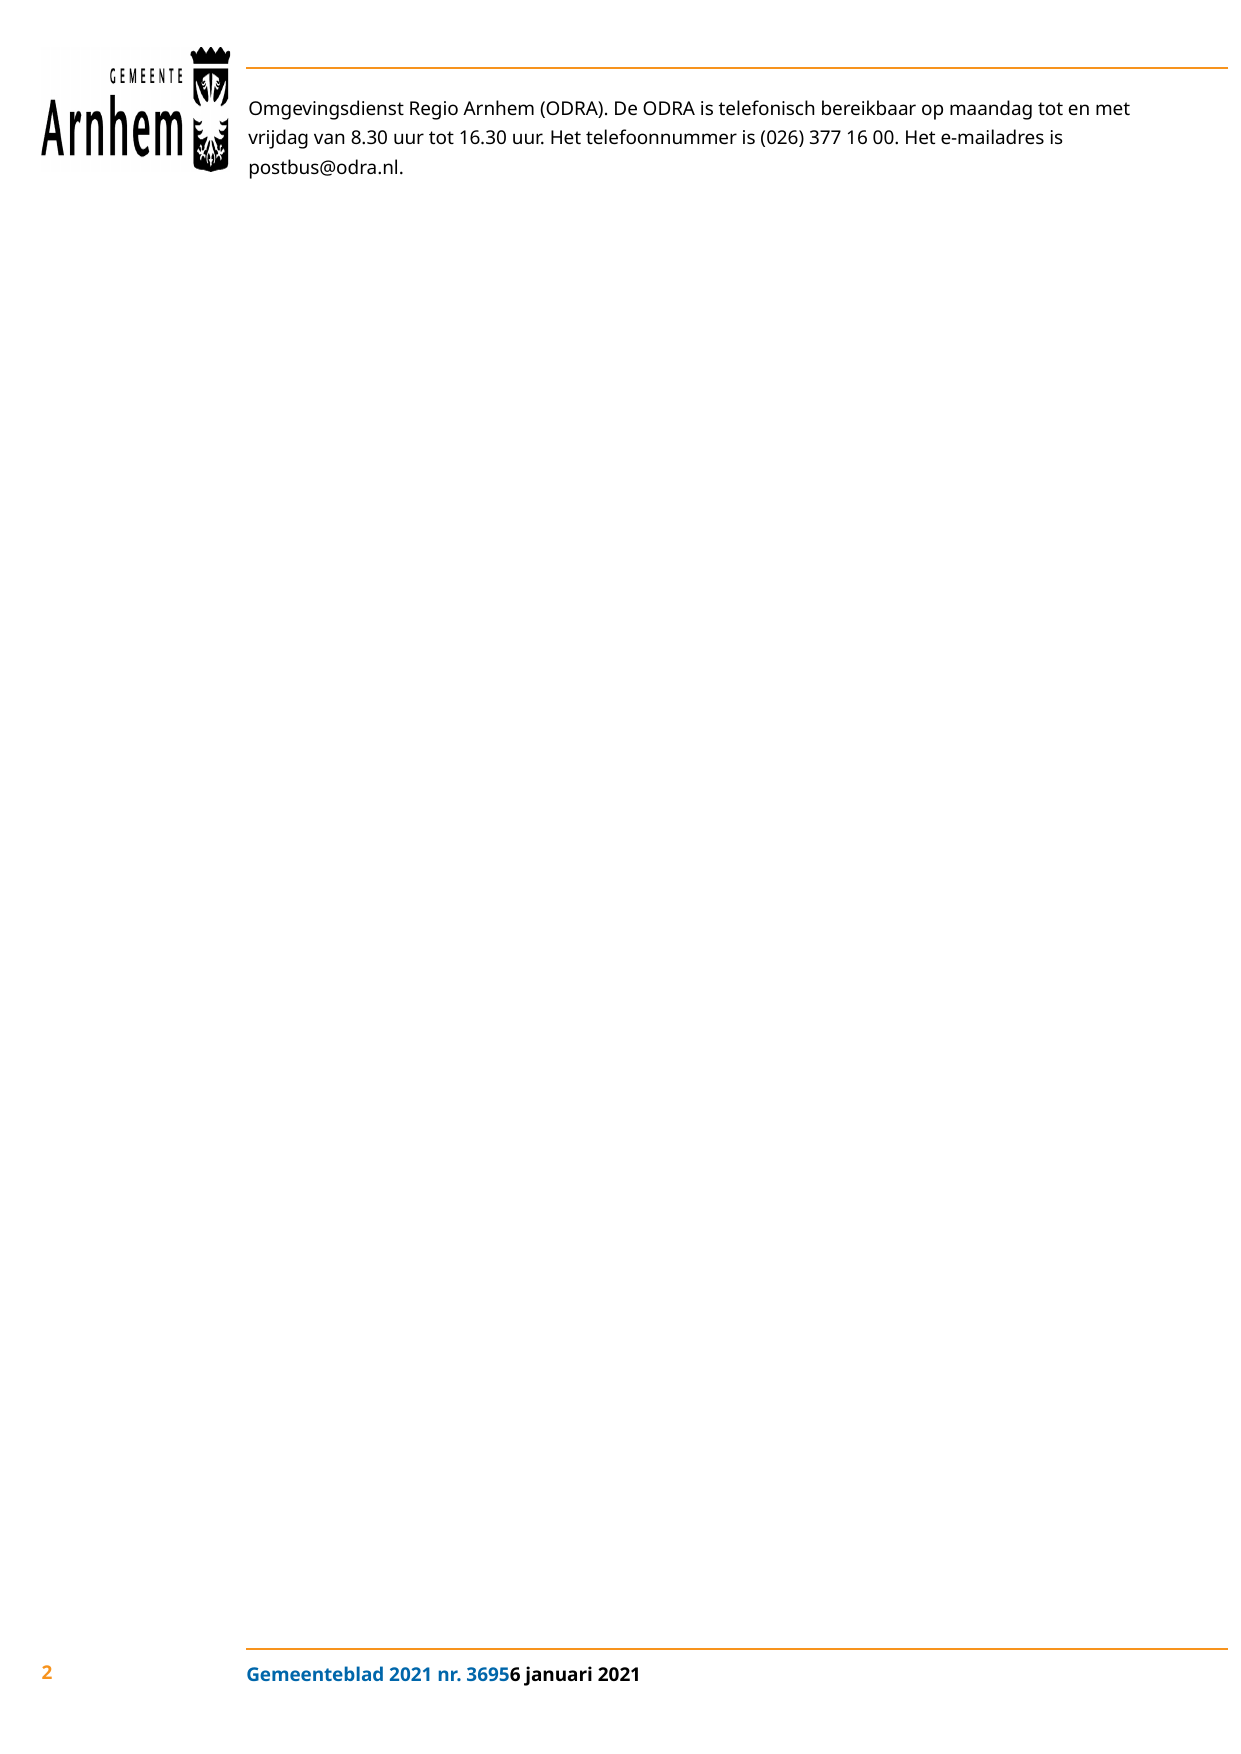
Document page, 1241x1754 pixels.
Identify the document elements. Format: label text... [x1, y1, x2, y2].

text Omgevingsdienst Regio Arnhem (ODRA). De ODRA is telefonisch bereikbaar op maandag tot en met vrijdag van 8.30 uur tot 16.30 uur. Het telefoonnummer is (026) 377 16 00. Het e-mailadres is postbus@odra.nl. [248, 95, 1152, 180]
picture [41, 47, 231, 172]
